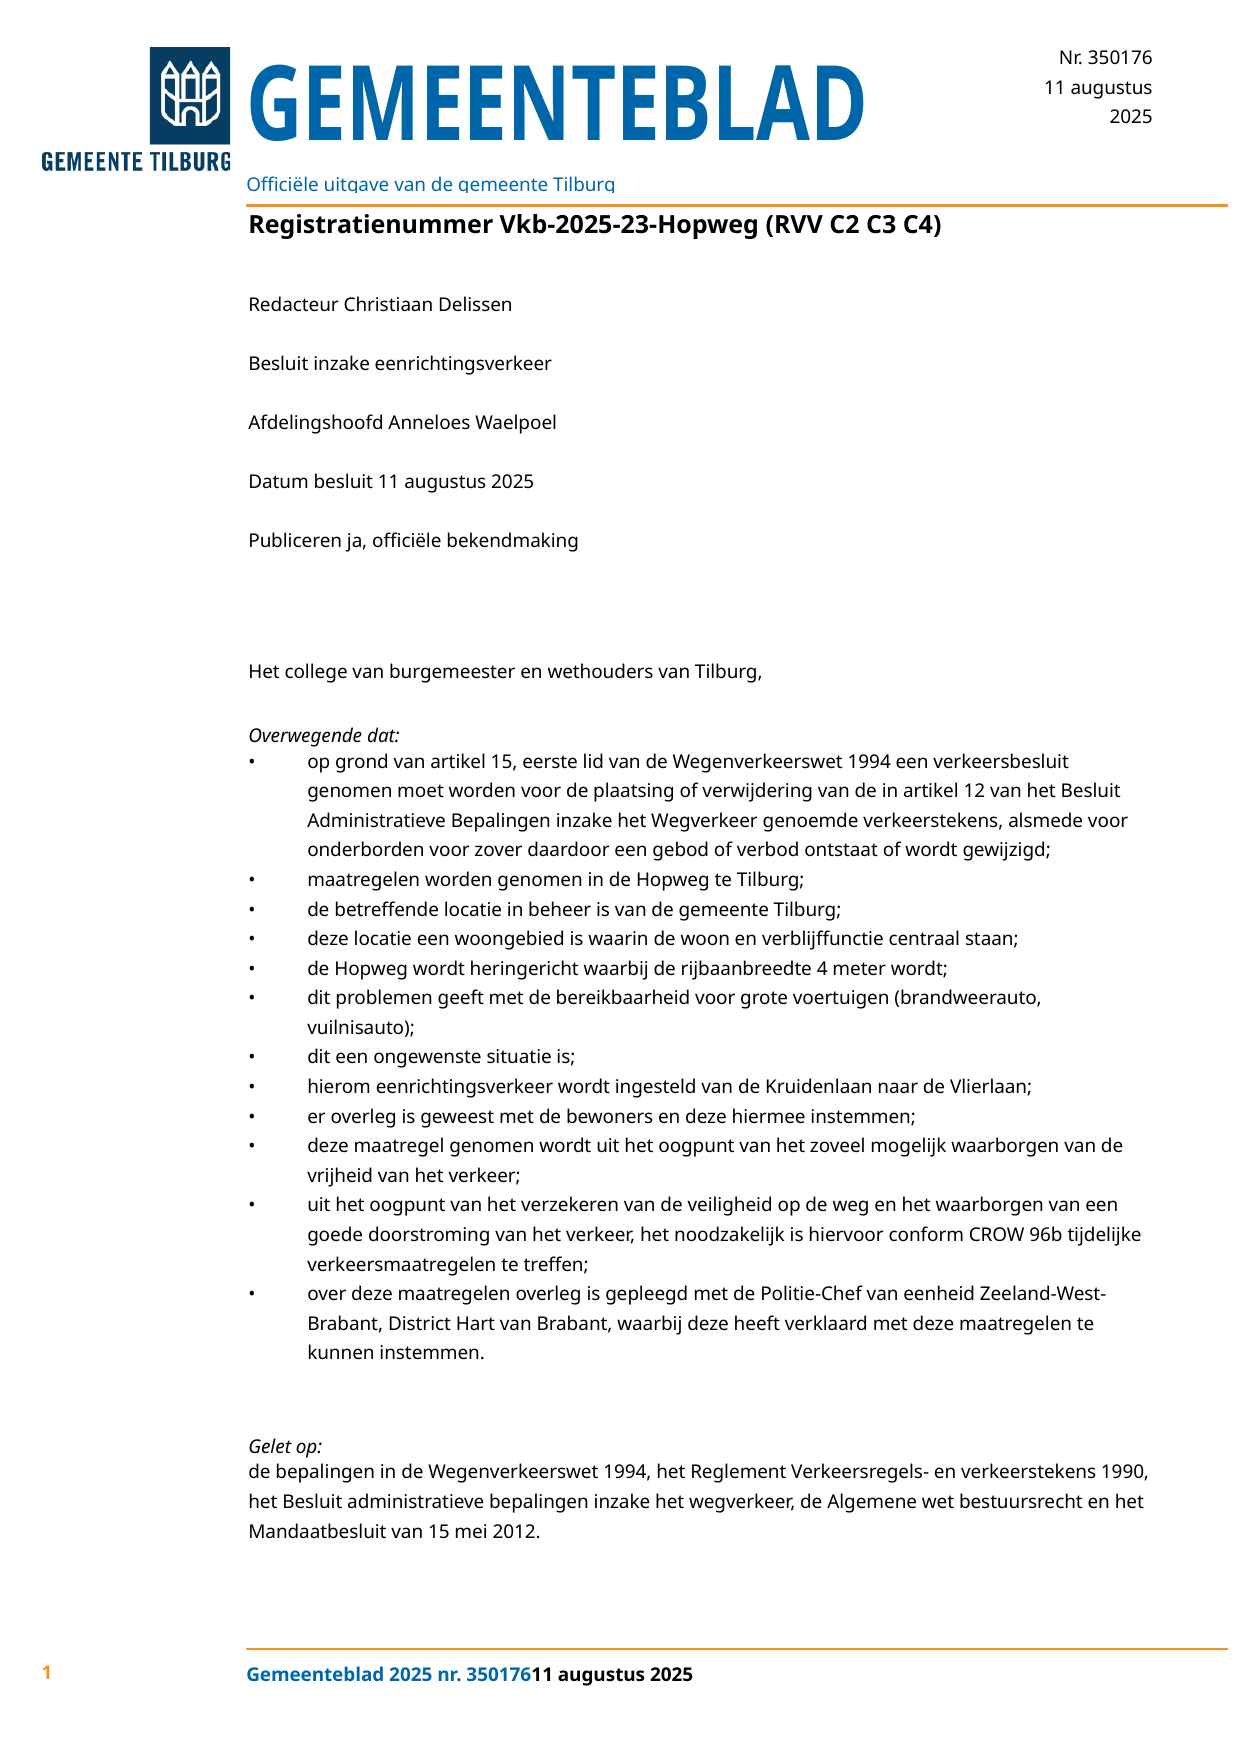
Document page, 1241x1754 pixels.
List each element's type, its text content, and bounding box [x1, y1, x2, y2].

text Overwegende dat: [248, 722, 1152, 748]
text Redacteur Christiaan Delissen [248, 291, 1152, 317]
list uit het oogpunt van het verzekeren van de veiligheid op de weg en het waarborgen van een goede doorstroming van het verkeer, het noodzakelijk is hiervoor conform CROW 96b tijdelijke verkeersmaatregelen te treffen; [248, 1192, 1152, 1276]
list hierom eenrichtingsverkeer wordt ingesteld van de Kruidenlaan naar de Vlierlaan; [248, 1073, 1152, 1099]
list de betreffende locatie in beheer is van de gemeente Tilburg; [248, 896, 1152, 921]
picture [41, 47, 231, 172]
text Gelet op: [248, 1433, 1152, 1459]
text Datum besluit 11 augustus 2025 [248, 468, 1152, 494]
list de Hopweg wordt heringericht waarbij de rijbaanbreedte 4 meter wordt; [248, 955, 1152, 981]
list deze locatie een woongebied is waarin de woon en verblijffunctie centraal staan; [248, 925, 1152, 951]
list dit problemen geeft met de bereikbaarheid voor grote voertuigen (brandweerauto, vuilnisauto); [248, 984, 1152, 1040]
list dit een ongewenste situatie is; [248, 1044, 1152, 1069]
list er overleg is geweest met de bewoners en deze hiermee instemmen; [248, 1103, 1152, 1128]
text Publiceren ja, officiële bekendmaking [248, 528, 1152, 553]
text Besluit inzake eenrichtingsverkeer [248, 350, 1152, 376]
text Afdelingshoofd Anneloes Waelpoel [248, 409, 1152, 435]
list deze maatregel genomen wordt uit het oogpunt van het zoveel mogelijk waarborgen van de vrijheid van het verkeer; [248, 1132, 1152, 1188]
text Het college van burgemeester en wethouders van Tilburg, [248, 658, 1152, 684]
text de bepalingen in de Wegenverkeerswet 1994, het Reglement Verkeersregels- en verkeerstekens 1990, het Besluit administratieve bepalingen inzake het wegverkeer, de Algemene wet bestuursrecht en het Mandaatbesluit van 15 mei 2012. [248, 1459, 1152, 1544]
list op grond van artikel 15, eerste lid van de Wegenverkeerswet 1994 een verkeersbesluit genomen moet worden voor de plaatsing of verwijdering van de in artikel 12 van het Besluit Administratieve Bepalingen inzake het Wegverkeer genoemde verkeerstekens, alsmede voor onderborden voor zover daardoor een gebod of verbod ontstaat of wordt gewijzigd; [248, 748, 1152, 862]
list over deze maatregelen overleg is gepleegd met de Politie-Chef van eenheid Zeeland-West-Brabant, District Hart van Brabant, waarbij deze heeft verklaard met deze maatregelen te kunnen instemmen. [248, 1280, 1152, 1365]
list maatregelen worden genomen in de Hopweg te Tilburg; [248, 866, 1152, 892]
text Registratienummer Vkb-2025-23-Hopweg (RVV C2 C3 C4) [248, 207, 1152, 241]
